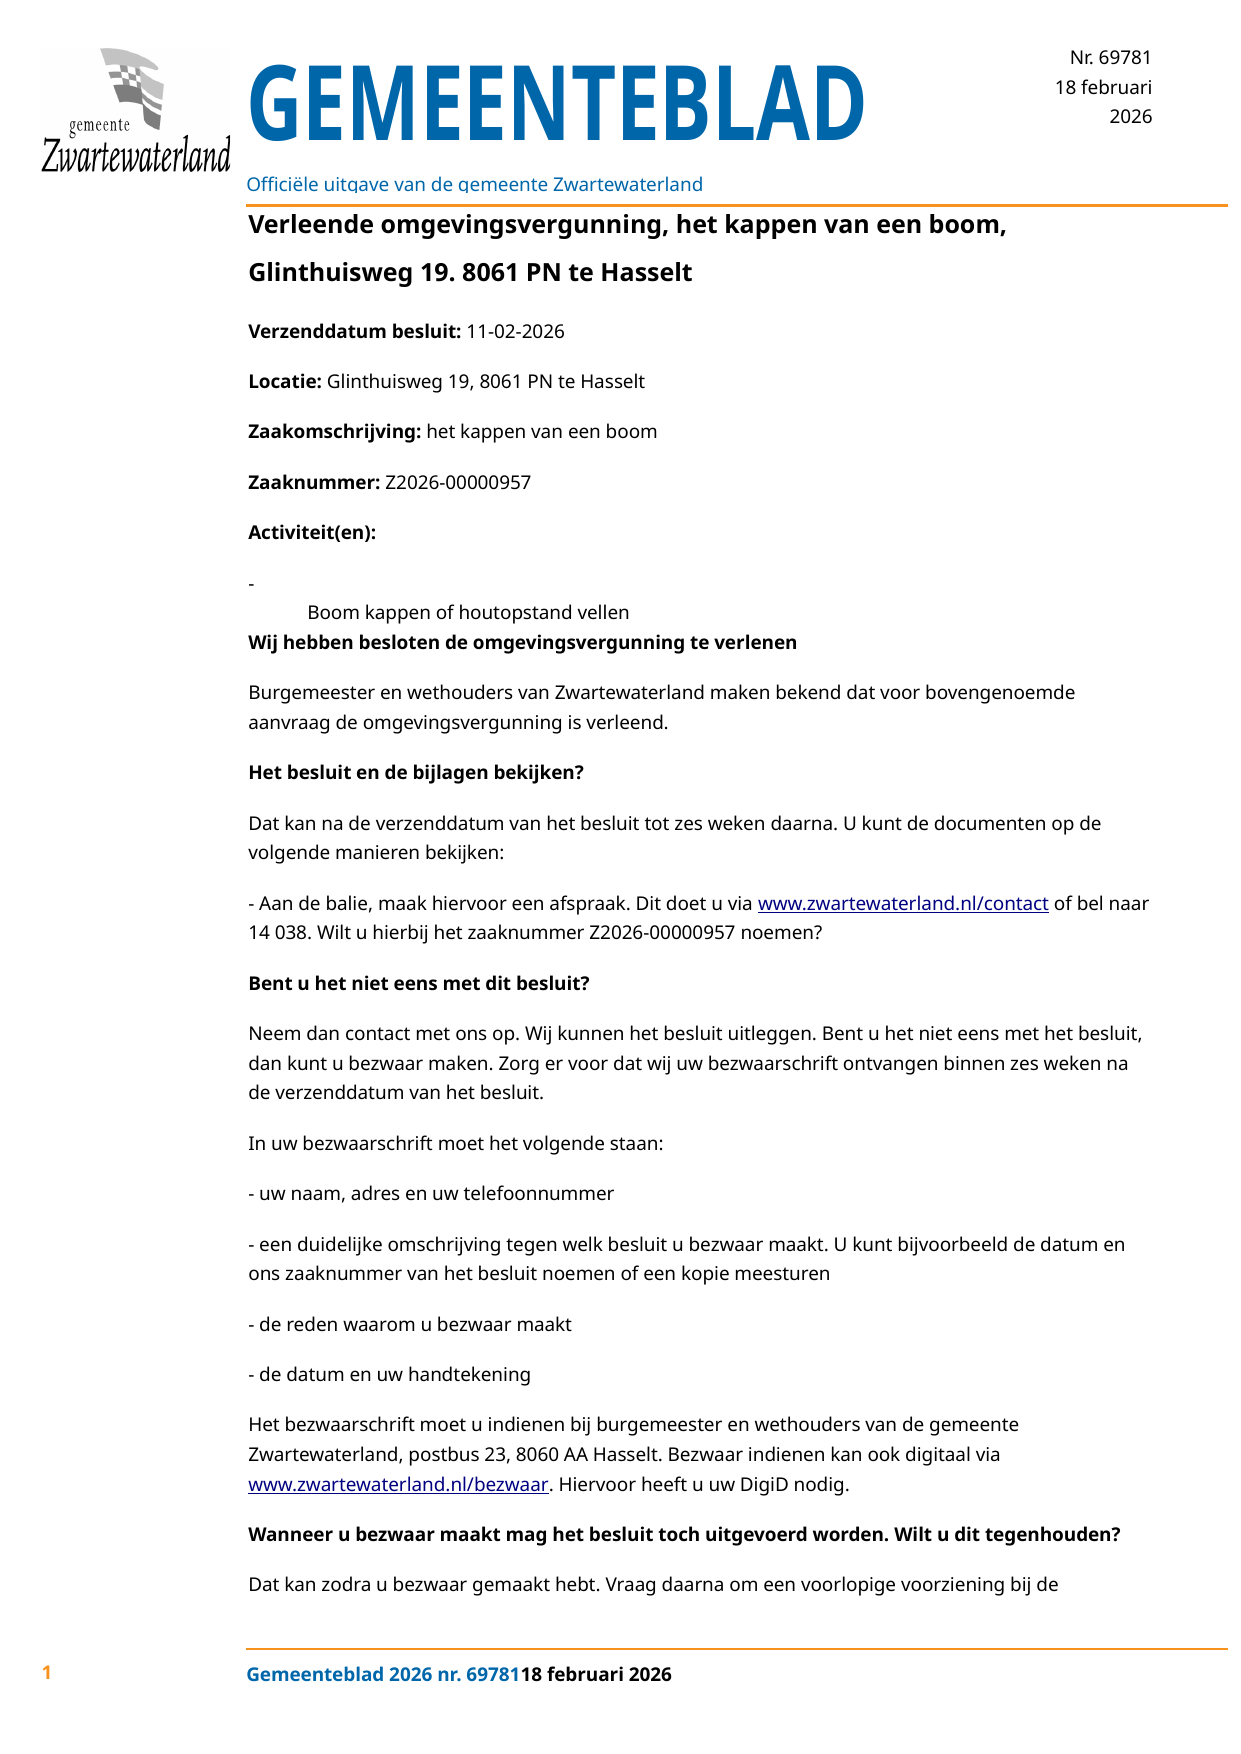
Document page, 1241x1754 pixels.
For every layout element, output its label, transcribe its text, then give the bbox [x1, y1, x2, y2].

picture [41, 47, 231, 172]
text Dat kan na de verzenddatum van het besluit tot zes weken daarna. U kunt de documenten op de volgende manieren bekijken: [248, 810, 1152, 865]
text Het besluit en de bijlagen bekijken? [248, 759, 1152, 785]
text Zaakomschrijving: het kappen van een boom [248, 419, 1152, 444]
text Dat kan zodra u bezwaar gemaakt hebt. Vraag daarna om een voorlopige voorziening bij de [248, 1572, 1152, 1597]
text Neem dan contact met ons op. Wij kunnen het besluit uitleggen. Bent u het niet eens met het besluit, dan kunt u bezwaar maken. Zorg er voor dat wij uw bezwaarschrift ontvangen binnen zes weken na de verzenddatum van het besluit. [248, 1020, 1152, 1105]
text - een duidelijke omschrijving tegen welk besluit u bezwaar maakt. U kunt bijvoorbeeld de datum en ons zaaknummer van het besluit noemen of een kopie meesturen [248, 1231, 1152, 1286]
text Wij hebben besloten de omgevingsvergunning te verlenen [248, 629, 1152, 655]
text Wanneer u bezwaar maakt mag het besluit toch uitgevoerd worden. Wilt u dit tegenhouden? [248, 1521, 1152, 1547]
text Bent u het niet eens met dit besluit? [248, 970, 1152, 996]
text Locatie: Glinthuisweg 19, 8061 PN te Hasselt [248, 368, 1152, 394]
text Zaaknummer: Z2026-00000957 [248, 469, 1152, 495]
text Burgemeester en wethouders van Zwartewaterland maken bekend dat voor bovengenoemde aanvraag de omgevingsvergunning is verleend. [248, 679, 1152, 735]
text - de reden waarom u bezwaar maakt [248, 1311, 1152, 1337]
text - uw naam, adres en uw telefoonnummer [248, 1180, 1152, 1206]
text In uw bezwaarschrift moet het volgende staan: [248, 1130, 1152, 1156]
text Activiteit(en): [248, 519, 1152, 545]
text - de datum en uw handtekening [248, 1361, 1152, 1387]
text Het bezwaarschrift moet u indienen bij burgemeester en wethouders van de gemeente Zwartewaterland, postbus 23, 8060 AA Hasselt. Bezwaar indienen kan ook digitaal via www.zwartewaterland.nl/bezwaar. Hiervoor heeft u uw DigiD nodig. [248, 1412, 1152, 1497]
list Boom kappen of houtopstand vellen [248, 599, 1152, 625]
text Verzenddatum besluit: 11-02-2026 [248, 318, 1152, 344]
text Verleende omgevingsvergunning, het kappen van een boom, Glinthuisweg 19. 8061 PN te Hasselt [248, 207, 1152, 288]
text - Aan de balie, maak hiervoor een afspraak. Dit doet u via www.zwartewaterland.nl/contact of bel naar 14 038. Wilt u hierbij het zaaknummer Z2026-00000957 noemen? [248, 890, 1152, 945]
